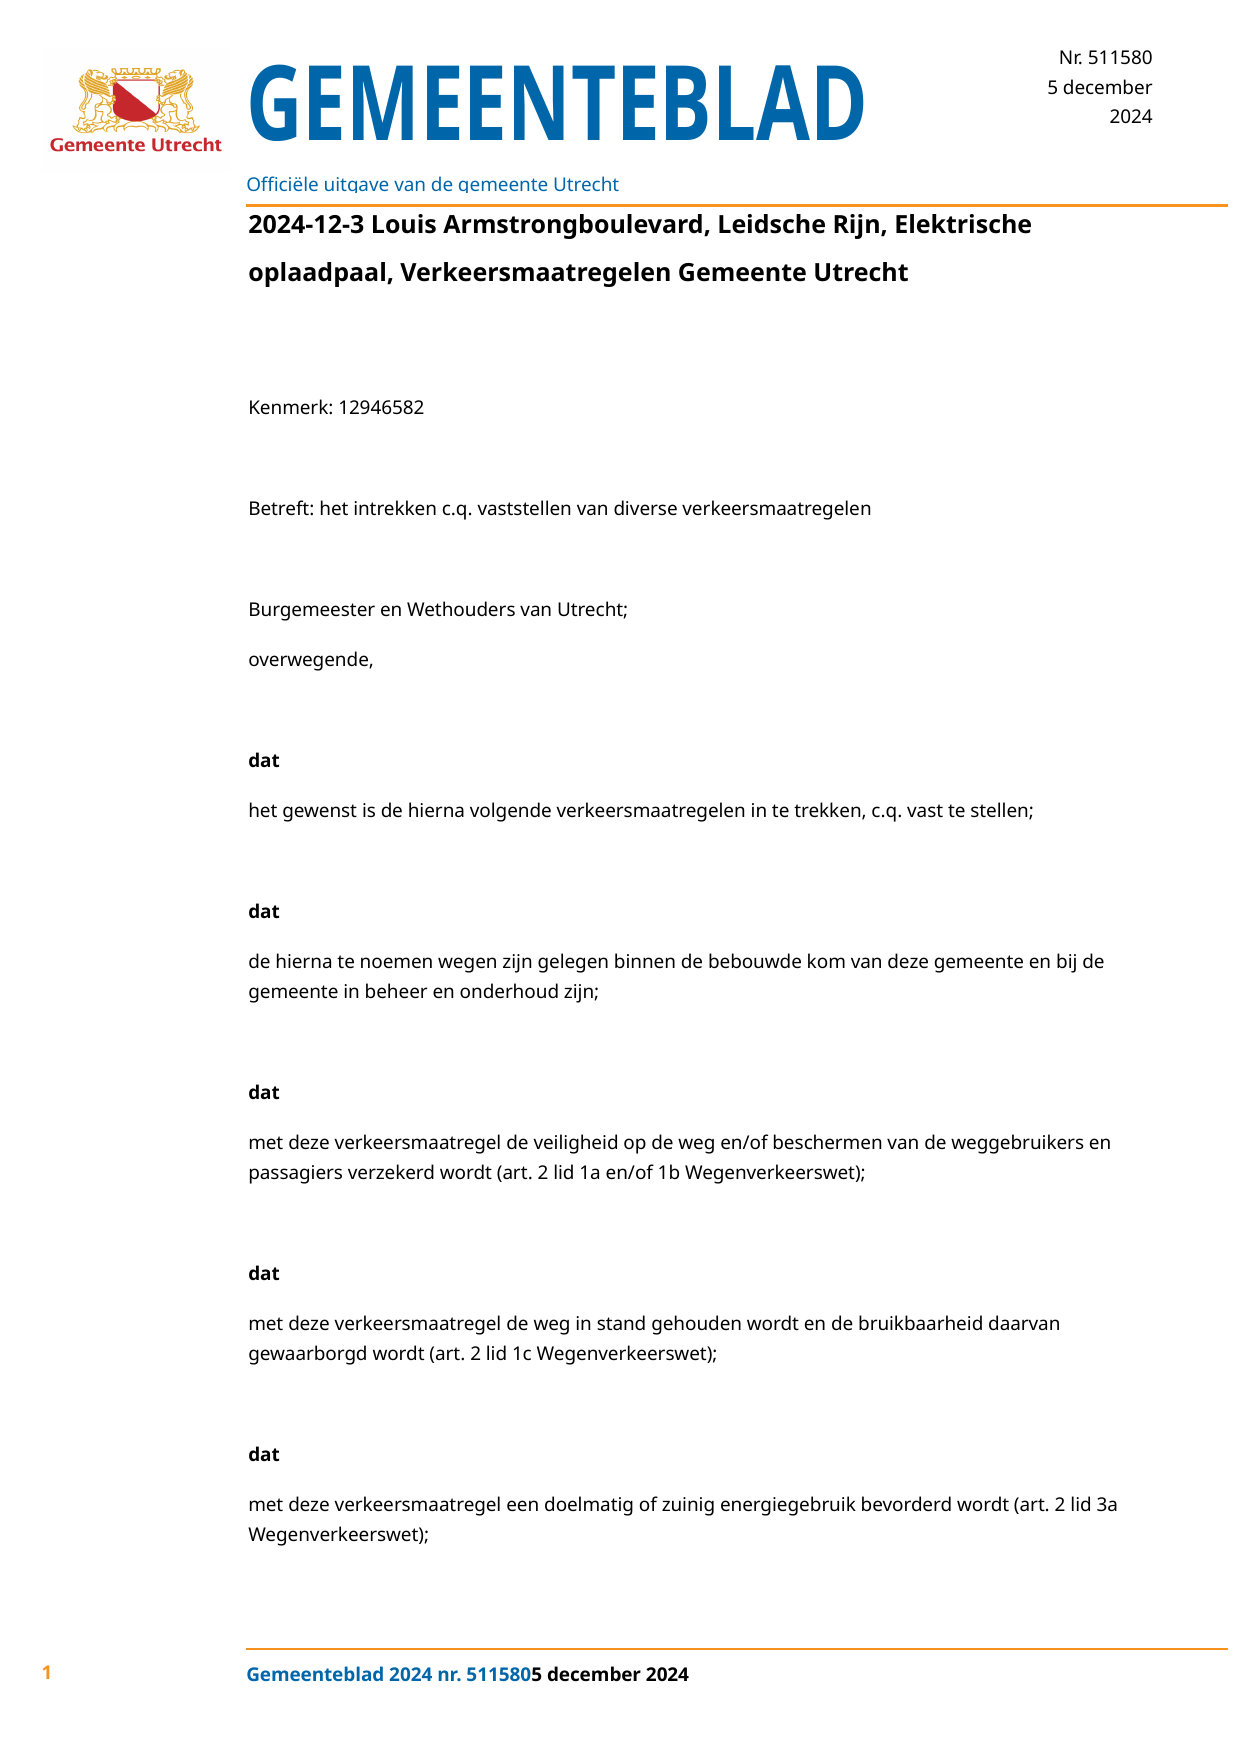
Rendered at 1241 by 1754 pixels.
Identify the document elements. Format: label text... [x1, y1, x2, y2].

text dat [248, 1079, 1152, 1105]
text Betreft: het intrekken c.q. vaststellen van diverse verkeersmaatregelen [248, 495, 1152, 521]
text dat [248, 1260, 1152, 1286]
text met deze verkeersmaatregel de veiligheid op de weg en/of beschermen van de weggebruikers en passagiers verzekerd wordt (art. 2 lid 1a en/of 1b Wegenverkeerswet); [248, 1129, 1152, 1185]
text Kenmerk: 12946582 [248, 394, 1152, 420]
picture [41, 47, 231, 172]
text dat [248, 1441, 1152, 1466]
text het gewenst is de hierna volgende verkeersmaatregelen in te trekken, c.q. vast te stellen; [248, 797, 1152, 823]
text Burgemeester en Wethouders van Utrecht; [248, 596, 1152, 621]
text de hierna te noemen wegen zijn gelegen binnen de bebouwde kom van deze gemeente en bij de gemeente in beheer en onderhoud zijn; [248, 949, 1152, 1004]
text met deze verkeersmaatregel de weg in stand gehouden wordt en de bruikbaarheid daarvan gewaarborgd wordt (art. 2 lid 1c Wegenverkeerswet); [248, 1310, 1152, 1366]
text dat [248, 747, 1152, 773]
text met deze verkeersmaatregel een doelmatig of zuinig energiegebruik bevorderd wordt (art. 2 lid 3a Wegenverkeerswet); [248, 1491, 1152, 1546]
text dat [248, 898, 1152, 924]
text 2024-12-3 Louis Armstrongboulevard, Leidsche Rijn, Elektrische oplaadpaal, Verkeersmaatregelen Gemeente Utrecht [248, 207, 1152, 288]
text overwegende, [248, 646, 1152, 672]
